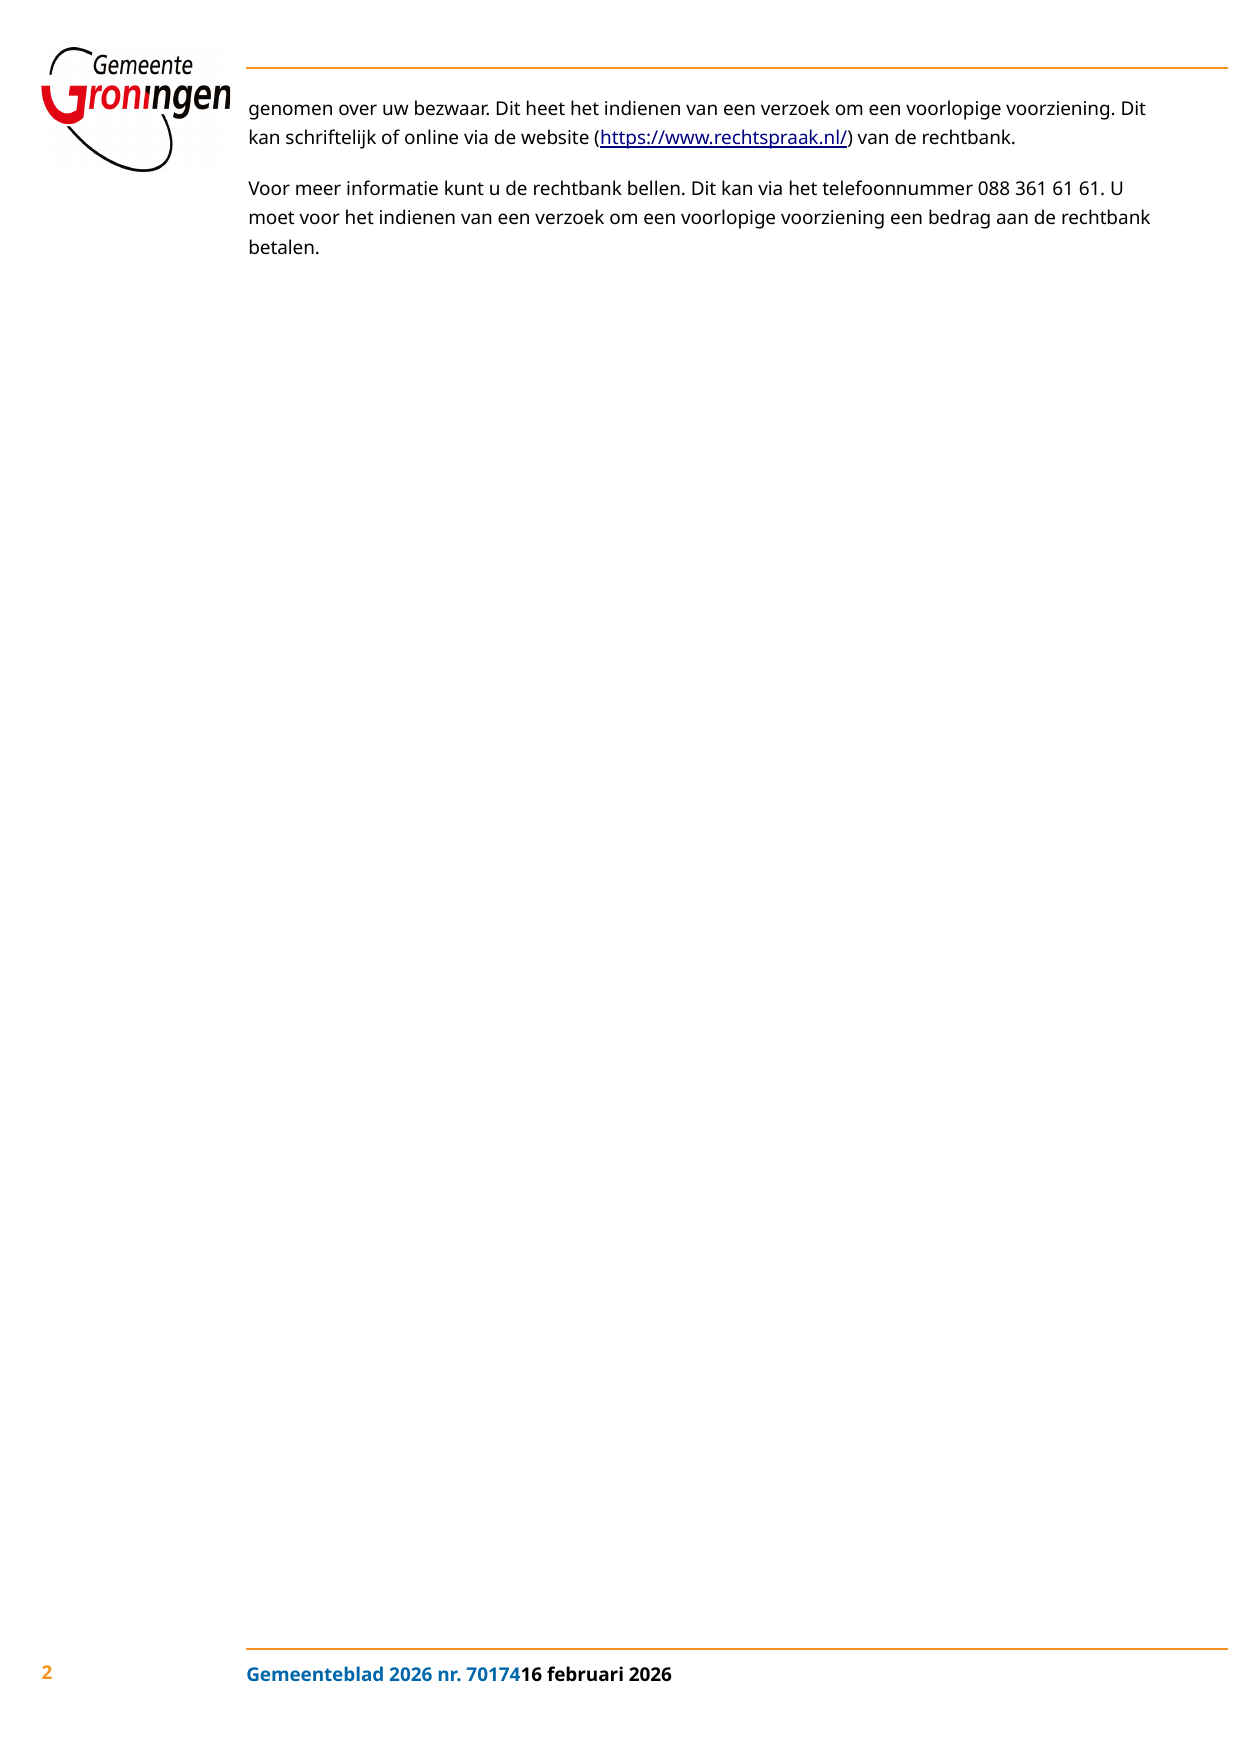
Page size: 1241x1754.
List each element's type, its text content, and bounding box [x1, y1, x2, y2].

text genomen over uw bezwaar. Dit heet het indienen van een verzoek om een voorlopige voorziening. Dit kan schriftelijk of online via de website (https://www.rechtspraak.nl/) van de rechtbank. [248, 95, 1152, 150]
picture [41, 47, 231, 172]
text Voor meer informatie kunt u de rechtbank bellen. Dit kan via het telefoonnummer 088 361 61 61. U moet voor het indienen van een verzoek om een voorlopige voorziening een bedrag aan de rechtbank betalen. [248, 175, 1152, 260]
